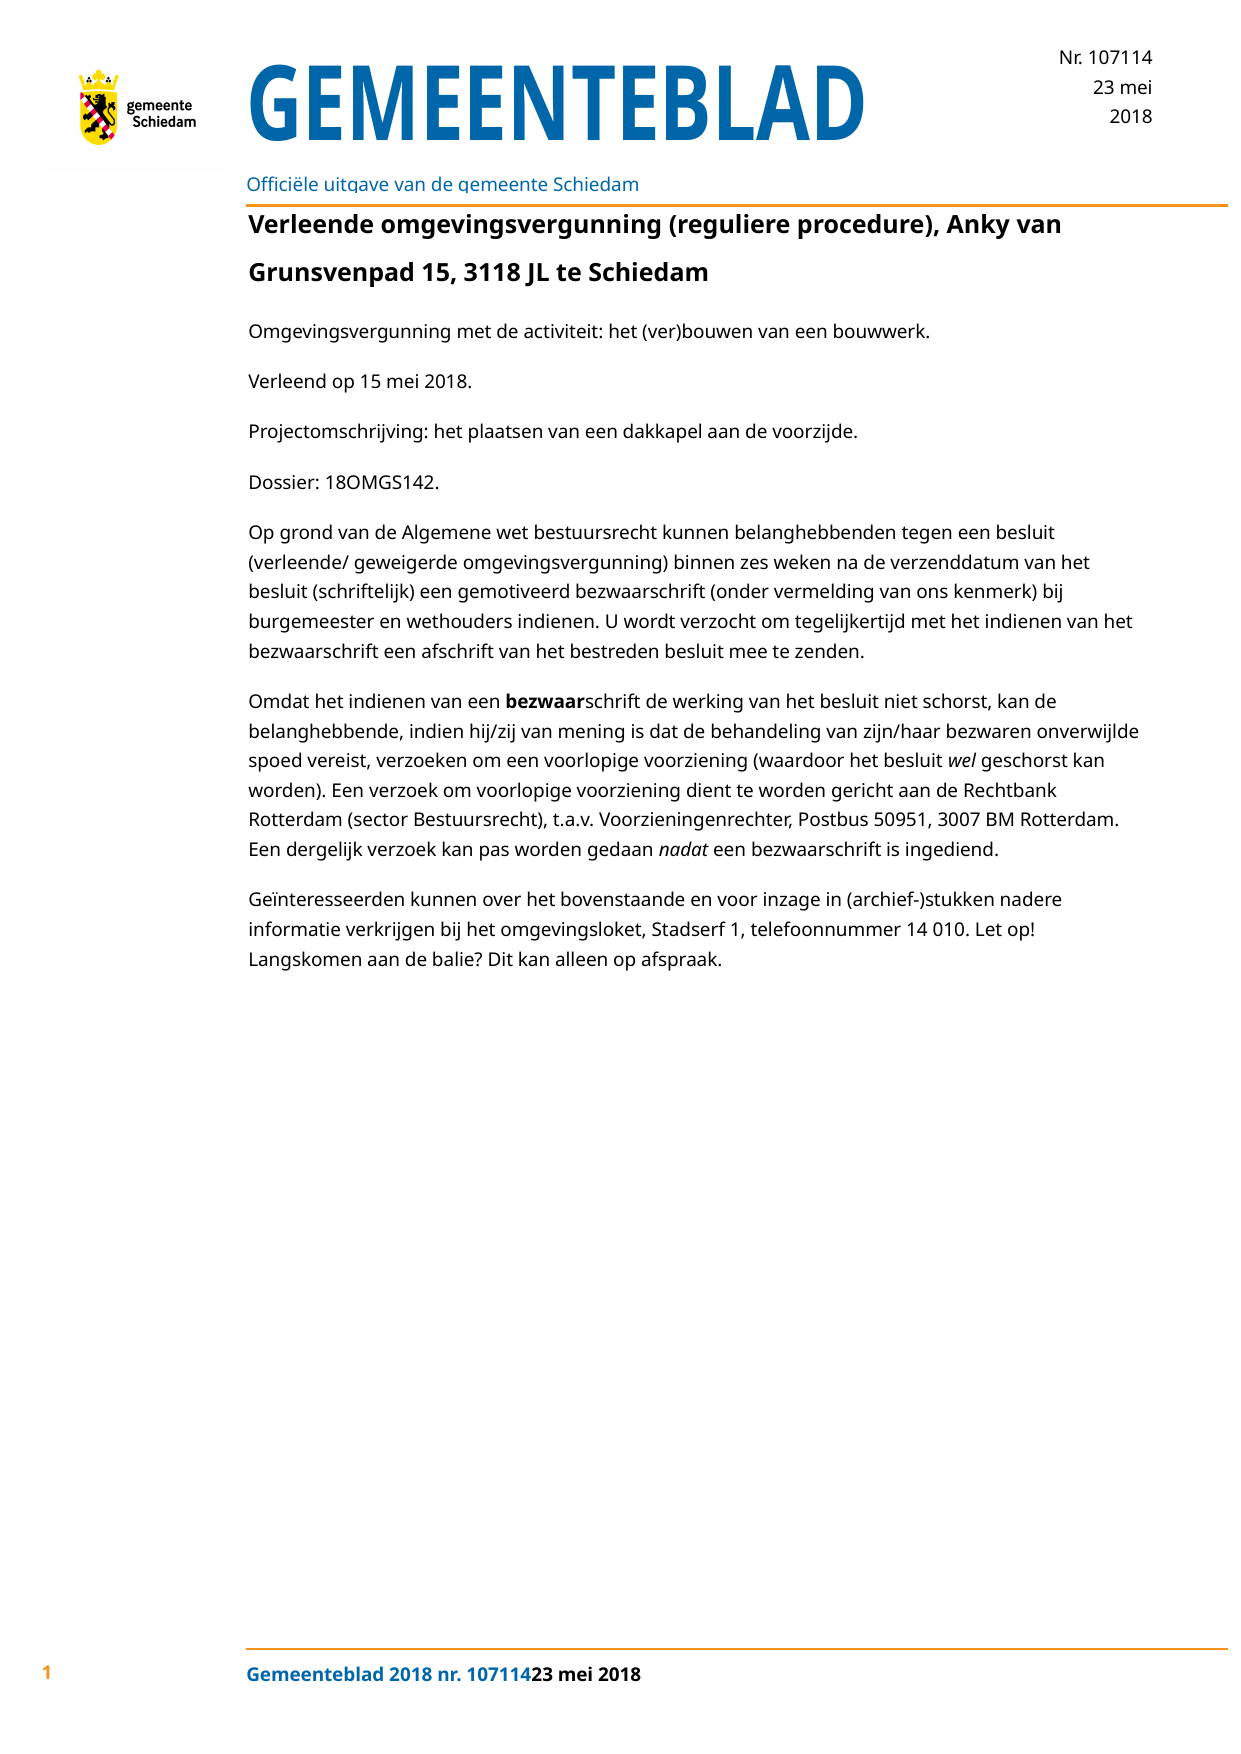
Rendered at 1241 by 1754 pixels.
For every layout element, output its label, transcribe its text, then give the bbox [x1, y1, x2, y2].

text Verleende omgevingsvergunning (reguliere procedure), Anky van Grunsvenpad 15, 3118 JL te Schiedam [248, 207, 1152, 288]
text Geïnteresseerden kunnen over het bovenstaande en voor inzage in (archief-)stukken nadere informatie verkrijgen bij het omgevingsloket, Stadserf 1, telefoonnummer 14 010. Let op! Langskomen aan de balie? Dit kan alleen op afspraak. [248, 887, 1152, 972]
picture [41, 47, 231, 172]
text Omgevingsvergunning met de activiteit: het (ver)bouwen van een bouwwerk. [248, 318, 1152, 344]
text Dossier: 18OMGS142. [248, 469, 1152, 495]
text Op grond van de Algemene wet bestuursrecht kunnen belanghebbenden tegen een besluit (verleende/ geweigerde omgevingsvergunning) binnen zes weken na de verzenddatum van het besluit (schriftelijk) een gemotiveerd bezwaarschrift (onder vermelding van ons kenmerk) bij burgemeester en wethouders indienen. U wordt verzocht om tegelijkertijd met het indienen van het bezwaarschrift een afschrift van het bestreden besluit mee te zenden. [248, 519, 1152, 664]
text Omdat het indienen van een bezwaarschrift de werking van het besluit niet schorst, kan de belanghebbende, indien hij/zij van mening is dat de behandeling van zijn/haar bezwaren onverwijlde spoed vereist, verzoeken om een voorlopige voorziening (waardoor het besluit wel geschorst kan worden). Een verzoek om voorlopige voorziening dient te worden gericht aan de Rechtbank Rotterdam (sector Bestuursrecht), t.a.v. Voorzieningenrechter, Postbus 50951, 3007 BM Rotterdam. Een dergelijk verzoek kan pas worden gedaan nadat een bezwaarschrift is ingediend. [248, 688, 1152, 862]
text Verleend op 15 mei 2018. [248, 368, 1152, 394]
text Projectomschrijving: het plaatsen van een dakkapel aan de voorzijde. [248, 419, 1152, 444]
